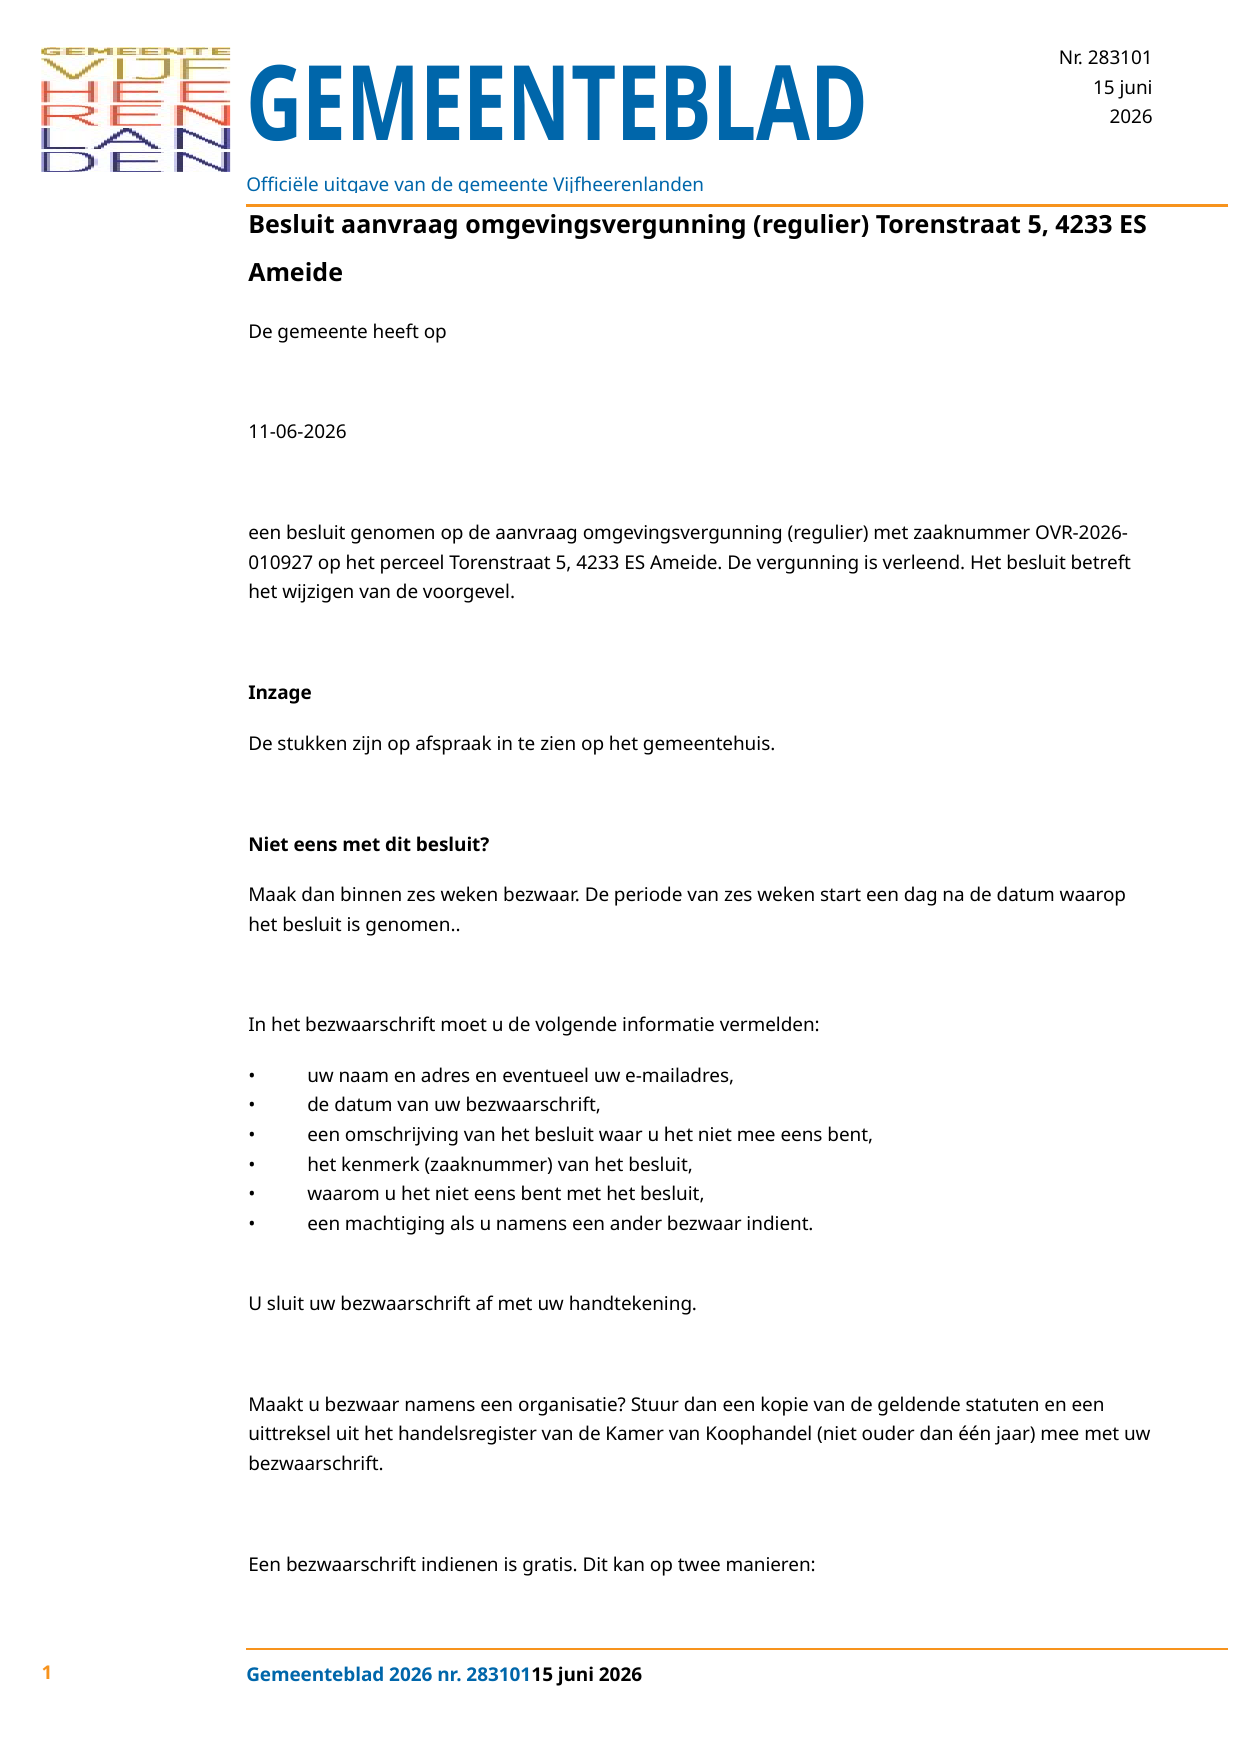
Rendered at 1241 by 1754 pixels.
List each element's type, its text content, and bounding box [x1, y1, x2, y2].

picture [41, 47, 231, 172]
list een machtiging als u namens een ander bezwaar indient. [248, 1210, 1152, 1236]
list de datum van uw bezwaarschrift, [248, 1092, 1152, 1117]
text U sluit uw bezwaarschrift af met uw handtekening. [248, 1290, 1152, 1316]
list een omschrijving van het besluit waar u het niet mee eens bent, [248, 1121, 1152, 1147]
text Maak dan binnen zes weken bezwaar. De periode van zes weken start een dag na de datum waarop het besluit is genomen.. [248, 881, 1152, 937]
text een besluit genomen op de aanvraag omgevingsvergunning (regulier) met zaaknummer OVR-2026-010927 op het perceel Torenstraat 5, 4233 ES Ameide. De vergunning is verleend. Het besluit betreft het wijzigen van de voorgevel. [248, 519, 1152, 604]
text De gemeente heeft op [248, 318, 1152, 344]
text De stukken zijn op afspraak in te zien op het gemeentehuis. [248, 730, 1152, 756]
list waarom u het niet eens bent met het besluit, [248, 1180, 1152, 1206]
text In het bezwaarschrift moet u de volgende informatie vermelden: [248, 1012, 1152, 1037]
list uw naam en adres en eventueel uw e-mailadres, [248, 1062, 1152, 1088]
list het kenmerk (zaaknummer) van het besluit, [248, 1151, 1152, 1177]
text 11-06-2026 [248, 419, 1152, 444]
text Niet eens met dit besluit? [248, 831, 1152, 857]
text Maakt u bezwaar namens een organisatie? Stuur dan een kopie van de geldende statuten en een uittreksel uit het handelsregister van de Kamer van Koophandel (niet ouder dan één jaar) mee met uw bezwaarschrift. [248, 1391, 1152, 1476]
text Besluit aanvraag omgevingsvergunning (regulier) Torenstraat 5, 4233 ES Ameide [248, 207, 1152, 288]
text Een bezwaarschrift indienen is gratis. Dit kan op twee manieren: [248, 1551, 1152, 1577]
text Inzage [248, 679, 1152, 705]
